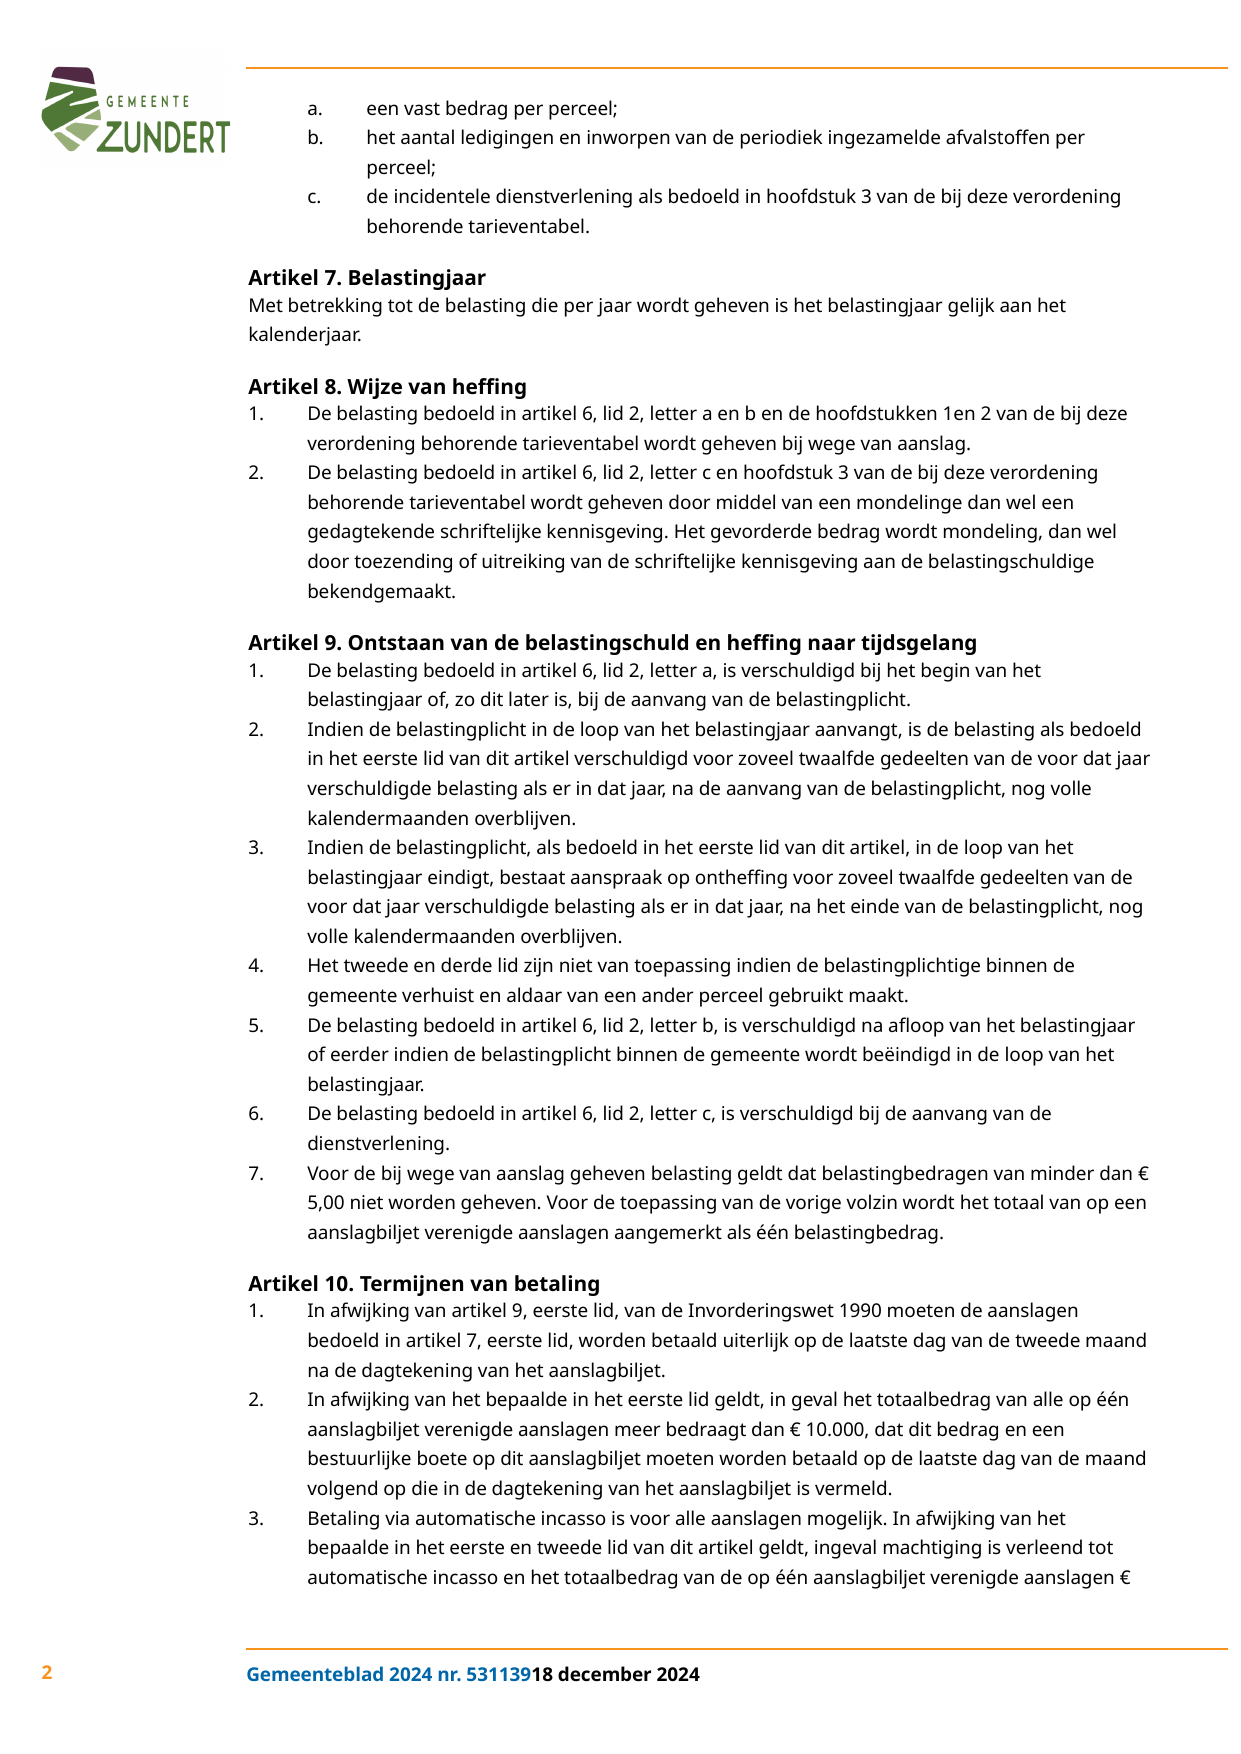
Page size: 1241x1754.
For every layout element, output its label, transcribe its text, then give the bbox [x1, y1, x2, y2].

picture [41, 47, 231, 172]
list In afwijking van artikel 9, eerste lid, van de Invorderingswet 1990 moeten de aanslagen bedoeld in artikel 7, eerste lid, worden betaald uiterlijk op de laatste dag van de tweede maand na de dagtekening van het aanslagbiljet. [248, 1298, 1152, 1383]
list De belasting bedoeld in artikel 6, lid 2, letter a, is verschuldigd bij het begin van het belastingjaar of, zo dit later is, bij de aanvang van de belastingplicht. [248, 657, 1152, 712]
text Artikel 8. Wijze van heffing [248, 372, 1152, 400]
list de incidentele dienstverlening als bedoeld in hoofdstuk 3 van de bij deze verordening behorende tarieventabel. [307, 183, 1152, 239]
list Indien de belastingplicht, als bedoeld in het eerste lid van dit artikel, in de loop van het belastingjaar eindigt, bestaat aanspraak op ontheffing voor zoveel twaalfde gedeelten van de voor dat jaar verschuldigde belasting als er in dat jaar, na het einde van de belastingplicht, nog volle kalendermaanden overblijven. [248, 834, 1152, 949]
list De belasting bedoeld in artikel 6, lid 2, letter c en hoofdstuk 3 van de bij deze verordening behorende tarieventabel wordt geheven door middel van een mondelinge dan wel een gedagtekende schriftelijke kennisgeving. Het gevorderde bedrag wordt mondeling, dan wel door toezending of uitreiking van de schriftelijke kennisgeving aan de belastingschuldige bekendgemaakt. [248, 459, 1152, 604]
list Het tweede en derde lid zijn niet van toepassing indien de belastingplichtige binnen de gemeente verhuist en aldaar van een ander perceel gebruikt maakt. [248, 953, 1152, 1008]
list Betaling via automatische incasso is voor alle aanslagen mogelijk. In afwijking van het bepaalde in het eerste en tweede lid van dit artikel geldt, ingeval machtiging is verleend tot automatische incasso en het totaalbedrag van de op één aanslagbiljet verenigde aanslagen € [248, 1505, 1152, 1590]
list een vast bedrag per perceel; [307, 95, 1152, 121]
text Artikel 7. Belastingjaar [248, 263, 1152, 292]
list Voor de bij wege van aanslag geheven belasting geldt dat belastingbedragen van minder dan € 5,00 niet worden geheven. Voor de toepassing van de vorige volzin wordt het totaal van op een aanslagbiljet verenigde aanslagen aangemerkt als één belastingbedrag. [248, 1160, 1152, 1244]
list In afwijking van het bepaalde in het eerste lid geldt, in geval het totaalbedrag van alle op één aanslagbiljet verenigde aanslagen meer bedraagt dan € 10.000, dat dit bedrag en een bestuurlijke boete op dit aanslagbiljet moeten worden betaald op de laatste dag van de maand volgend op die in de dagtekening van het aanslagbiljet is vermeld. [248, 1386, 1152, 1501]
text Met betrekking tot de belasting die per jaar wordt geheven is het belastingjaar gelijk aan het kalenderjaar. [248, 292, 1152, 347]
list het aantal ledigingen en inworpen van de periodiek ingezamelde afvalstoffen per perceel; [307, 124, 1152, 180]
list De belasting bedoeld in artikel 6, lid 2, letter a en b en de hoofdstukken 1en 2 van de bij deze verordening behorende tarieventabel wordt geheven bij wege van aanslag. [248, 400, 1152, 456]
list De belasting bedoeld in artikel 6, lid 2, letter c, is verschuldigd bij de aanvang van de dienstverlening. [248, 1101, 1152, 1156]
text Artikel 9. Ontstaan van de belastingschuld en heffing naar tijdsgelang [248, 628, 1152, 657]
text Artikel 10. Termijnen van betaling [248, 1269, 1152, 1298]
list Indien de belastingplicht in de loop van het belastingjaar aanvangt, is de belasting als bedoeld in het eerste lid van dit artikel verschuldigd voor zoveel twaalfde gedeelten van de voor dat jaar verschuldigde belasting als er in dat jaar, na de aanvang van de belastingplicht, nog volle kalendermaanden overblijven. [248, 716, 1152, 830]
list De belasting bedoeld in artikel 6, lid 2, letter b, is verschuldigd na afloop van het belastingjaar of eerder indien de belastingplicht binnen de gemeente wordt beëindigd in de loop van het belastingjaar. [248, 1012, 1152, 1097]
